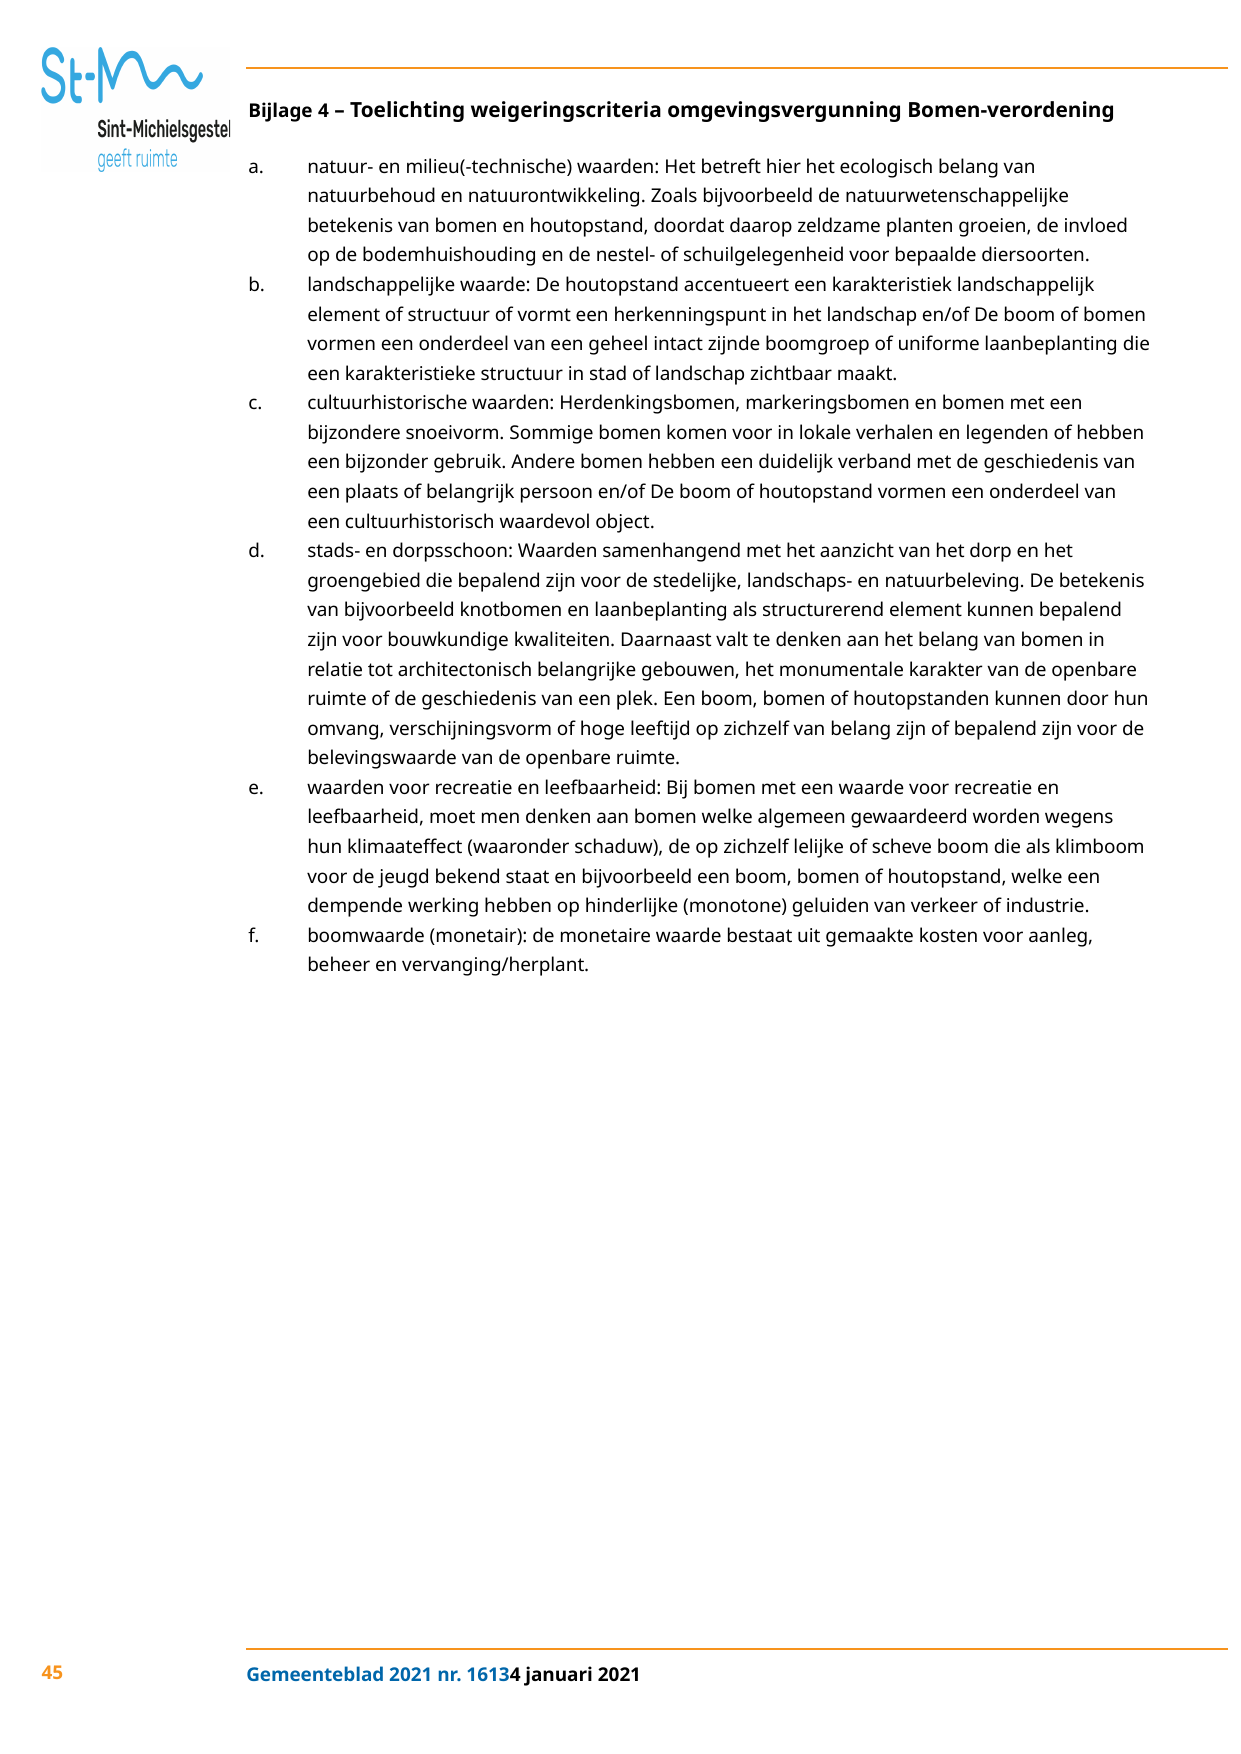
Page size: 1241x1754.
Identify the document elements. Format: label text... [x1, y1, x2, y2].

picture [41, 47, 231, 172]
list natuur- en milieu(-technische) waarden: Het betreft hier het ecologisch belang van natuurbehoud en natuurontwikkeling. Zoals bijvoorbeeld de natuurwetenschappelijke betekenis van bomen en houtopstand, doordat daarop zeldzame planten groeien, de invloed op de bodemhuishouding en de nestel- of schuilgelegenheid voor bepaalde diersoorten. [248, 153, 1152, 267]
list waarden voor recreatie en leefbaarheid: Bij bomen met een waarde voor recreatie en leefbaarheid, moet men denken aan bomen welke algemeen gewaardeerd worden wegens hun klimaateffect (waaronder schaduw), de op zichzelf lelijke of scheve boom die als klimboom voor de jeugd bekend staat en bijvoorbeeld een boom, bomen of houtopstand, welke een dempende werking hebben op hinderlijke (monotone) geluiden van verkeer of industrie. [248, 774, 1152, 918]
list landschappelijke waarde: De houtopstand accentueert een karakteristiek landschappelijk element of structuur of vormt een herkenningspunt in het landschap en/of De boom of bomen vormen een onderdeel van een geheel intact zijnde boomgroep of uniforme laanbeplanting die een karakteristieke structuur in stad of landschap zichtbaar maakt. [248, 271, 1152, 386]
text Bijlage 4 – Toelichting weigeringscriteria omgevingsvergunning Bomen-verordening [248, 95, 1152, 123]
list boomwaarde (monetair): de monetaire waarde bestaat uit gemaakte kosten voor aanleg, beheer en vervanging/herplant. [248, 922, 1152, 977]
list cultuurhistorische waarden: Herdenkingsbomen, markeringsbomen en bomen met een bijzondere snoeivorm. Sommige bomen komen voor in lokale verhalen en legenden of hebben een bijzonder gebruik. Andere bomen hebben een duidelijk verband met de geschiedenis van een plaats of belangrijk persoon en/of De boom of houtopstand vormen een onderdeel van een cultuurhistorisch waardevol object. [248, 389, 1152, 534]
list stads- en dorpsschoon: Waarden samenhangend met het aanzicht van het dorp en het groengebied die bepalend zijn voor de stedelijke, landschaps- en natuurbeleving. De betekenis van bijvoorbeeld knotbomen en laanbeplanting als structurerend element kunnen bepalend zijn voor bouwkundige kwaliteiten. Daarnaast valt te denken aan het belang van bomen in relatie tot architectonisch belangrijke gebouwen, het monumentale karakter van de openbare ruimte of de geschiedenis van een plek. Een boom, bomen of houtopstanden kunnen door hun omvang, verschijningsvorm of hoge leeftijd op zichzelf van belang zijn of bepalend zijn voor de belevingswaarde van de openbare ruimte. [248, 537, 1152, 770]
